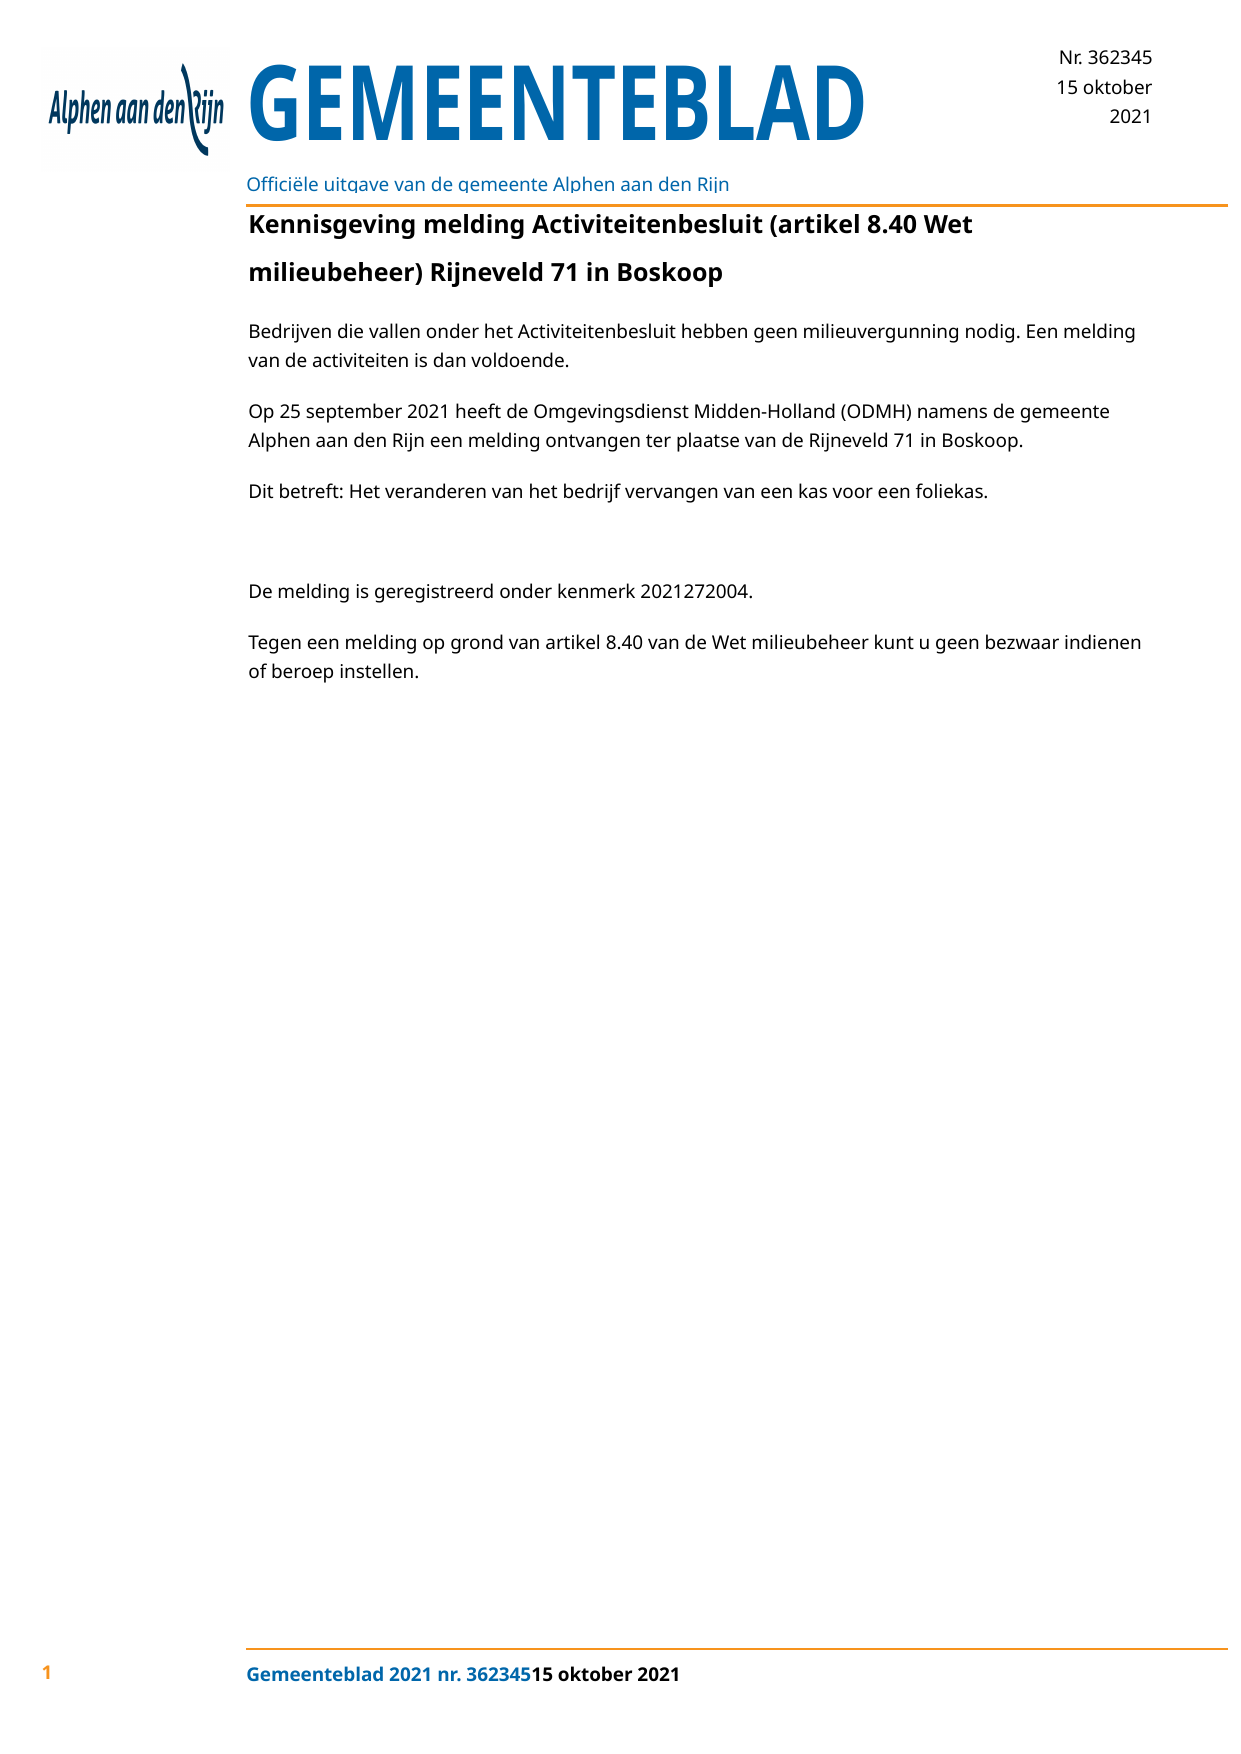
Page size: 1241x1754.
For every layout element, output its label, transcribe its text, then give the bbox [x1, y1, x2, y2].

text Dit betreft: Het veranderen van het bedrijf vervangen van een kas voor een foliekas. [248, 478, 1152, 504]
picture [41, 47, 231, 172]
text Bedrijven die vallen onder het Activiteitenbesluit hebben geen milieuvergunning nodig. Een melding van de activiteiten is dan voldoende. [248, 318, 1152, 373]
text De melding is geregistreerd onder kenmerk 2021272004. [248, 579, 1152, 604]
text Op 25 september 2021 heeft de Omgevingsdienst Midden-Holland (ODMH) namens de gemeente Alphen aan den Rijn een melding ontvangen ter plaatse van de Rijneveld 71 in Boskoop. [248, 398, 1152, 453]
text Kennisgeving melding Activiteitenbesluit (artikel 8.40 Wet milieubeheer) Rijneveld 71 in Boskoop [248, 207, 1152, 288]
text Tegen een melding op grond van artikel 8.40 van de Wet milieubeheer kunt u geen bezwaar indienen of beroep instellen. [248, 629, 1152, 684]
